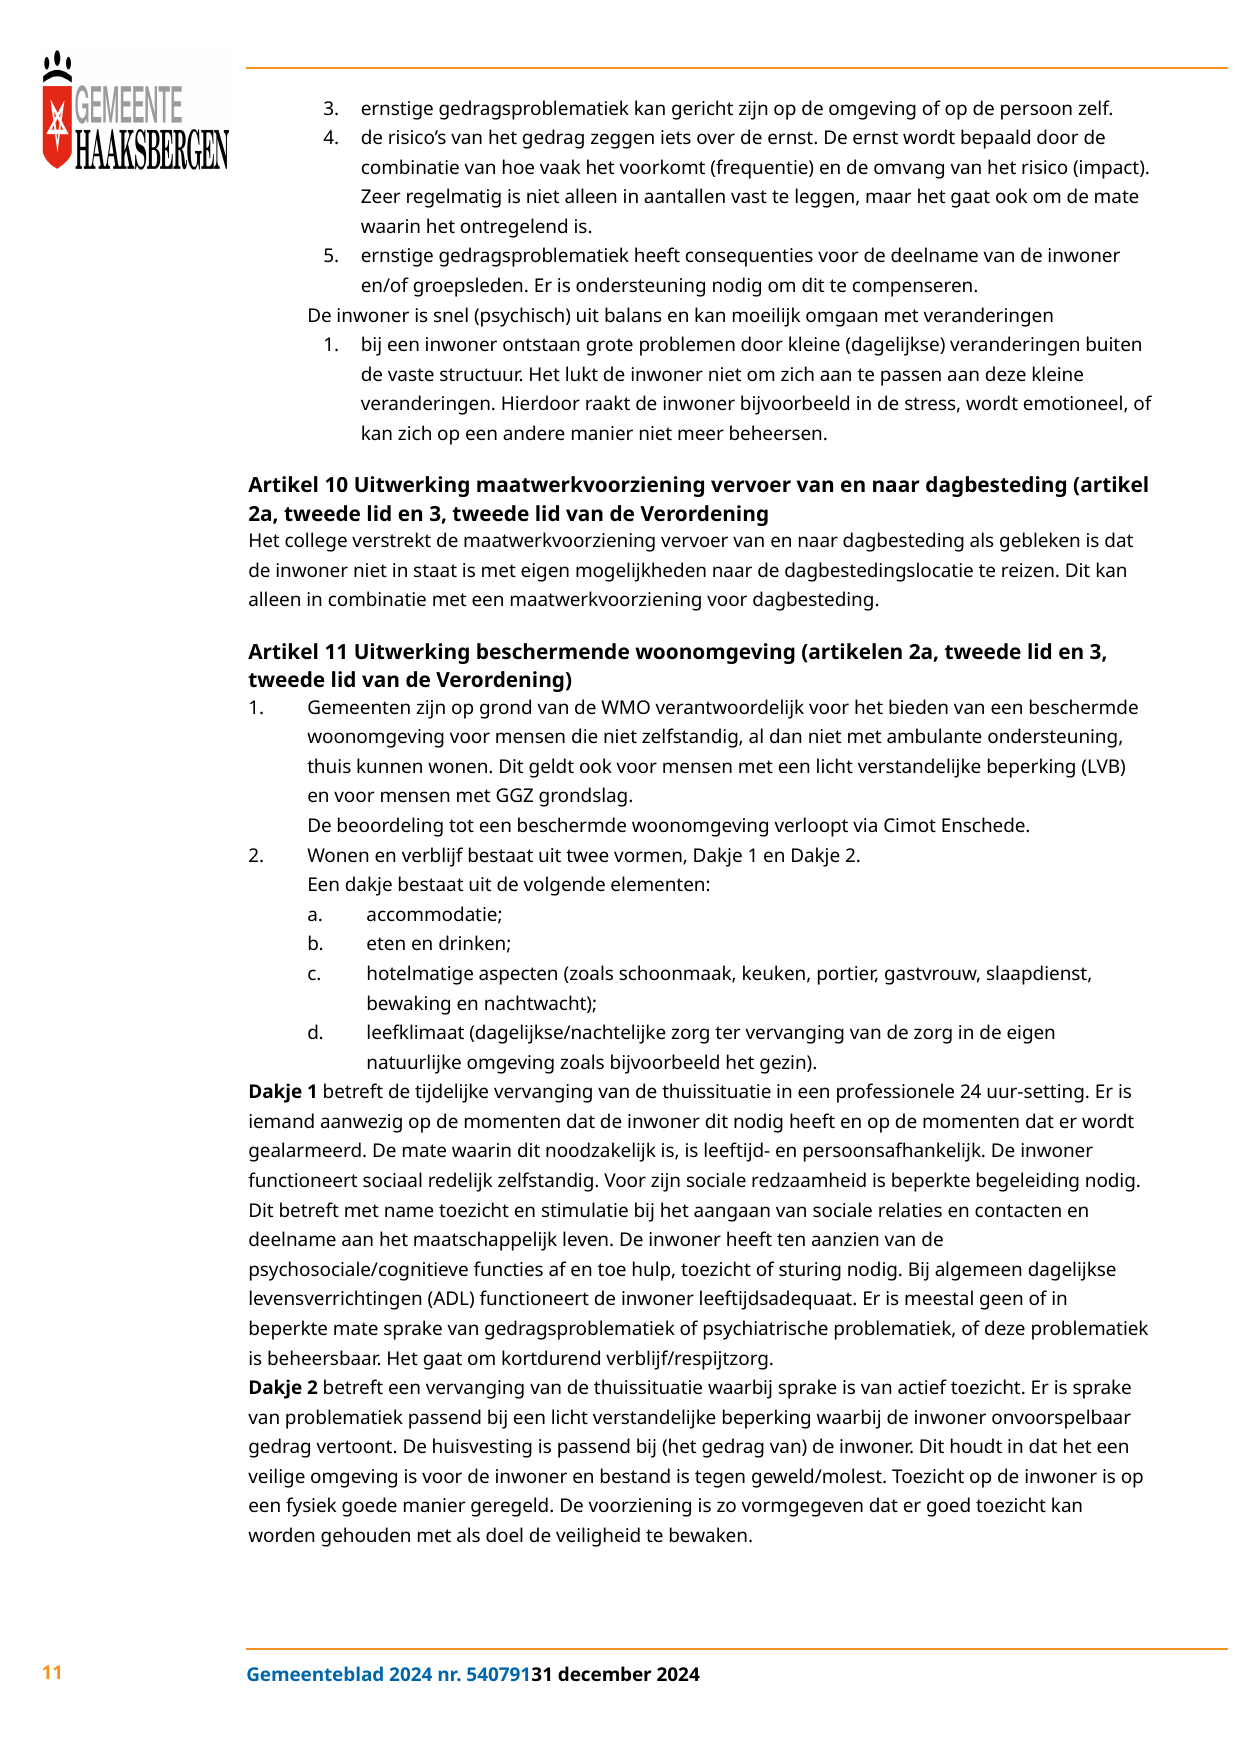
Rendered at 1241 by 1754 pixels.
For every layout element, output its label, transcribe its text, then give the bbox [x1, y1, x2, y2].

list De inwoner is snel (psychisch) uit balans en kan moeilijk omgaan met veranderingen [248, 302, 1152, 328]
text Het college verstrekt de maatwerkvoorziening vervoer van en naar dagbesteding als gebleken is dat de inwoner niet in staat is met eigen mogelijkheden naar de dagbestedingslocatie te reizen. Dit kan alleen in combinatie met een maatwerkvoorziening voor dagbesteding. [248, 527, 1152, 612]
list De beoordeling tot een beschermde woonomgeving verloopt via Cimot Enschede. [248, 812, 1152, 838]
list Een dakje bestaat uit de volgende elementen: [248, 871, 1152, 897]
list leefklimaat (dagelijkse/nachtelijke zorg ter vervanging van de zorg in de eigen natuurlijke omgeving zoals bijvoorbeeld het gezin). [307, 1019, 1152, 1075]
list Wonen en verblijf bestaat uit twee vormen, Dakje 1 en Dakje 2. [248, 842, 1152, 868]
list Gemeenten zijn op grond van de WMO verantwoordelijk voor het bieden van een beschermde woonomgeving voor mensen die niet zelfstandig, al dan niet met ambulante ondersteuning, thuis kunnen wonen. Dit geldt ook voor mensen met een licht verstandelijke beperking (LVB) en voor mensen met GGZ grondslag. [248, 694, 1152, 808]
list ernstige gedragsproblematiek kan gericht zijn op de omgeving of op de persoon zelf. [323, 95, 1152, 121]
list de risico’s van het gedrag zeggen iets over de ernst. De ernst wordt bepaald door de combinatie van hoe vaak het voorkomt (frequentie) en de omvang van het risico (impact). Zeer regelmatig is niet alleen in aantallen vast te leggen, maar het gaat ook om de mate waarin het ontregelend is. [323, 124, 1152, 239]
picture [41, 47, 231, 172]
text Artikel 10 Uitwerking maatwerkvoorziening vervoer van en naar dagbesteding (artikel 2a, tweede lid en 3, tweede lid van de Verordening [248, 471, 1152, 527]
text Dakje 1 betreft de tijdelijke vervanging van de thuissituatie in een professionele 24 uur-setting. Er is iemand aanwezig op de momenten dat de inwoner dit nodig heeft en op de momenten dat er wordt gealarmeerd. De mate waarin dit noodzakelijk is, is leeftijd- en persoonsafhankelijk. De inwoner functioneert sociaal redelijk zelfstandig. Voor zijn sociale redzaamheid is beperkte begeleiding nodig. Dit betreft met name toezicht en stimulatie bij het aangaan van sociale relaties en contacten en deelname aan het maatschappelijk leven. De inwoner heeft ten aanzien van de psychosociale/cognitieve functies af en toe hulp, toezicht of sturing nodig. Bij algemeen dagelijkse levensverrichtingen (ADL) functioneert de inwoner leeftijdsadequaat. Er is meestal geen of in beperkte mate sprake van gedragsproblematiek of psychiatrische problematiek, of deze problematiek is beheersbaar. Het gaat om kortdurend verblijf/respijtzorg. [248, 1078, 1152, 1371]
list bij een inwoner ontstaan grote problemen door kleine (dagelijkse) veranderingen buiten de vaste structuur. Het lukt de inwoner niet om zich aan te passen aan deze kleine veranderingen. Hierdoor raakt de inwoner bijvoorbeeld in de stress, wordt emotioneel, of kan zich op een andere manier niet meer beheersen. [323, 331, 1152, 446]
text Artikel 11 Uitwerking beschermende woonomgeving (artikelen 2a, tweede lid en 3, tweede lid van de Verordening) [248, 637, 1152, 694]
list accommodatie; [307, 901, 1152, 927]
list ernstige gedragsproblematiek heeft consequenties voor de deelname van de inwoner en/of groepsleden. Er is ondersteuning nodig om dit te compenseren. [323, 243, 1152, 298]
list hotelmatige aspecten (zoals schoonmaak, keuken, portier, gastvrouw, slaapdienst, bewaking en nachtwacht); [307, 960, 1152, 1016]
text Dakje 2 betreft een vervanging van de thuissituatie waarbij sprake is van actief toezicht. Er is sprake van problematiek passend bij een licht verstandelijke beperking waarbij de inwoner onvoorspelbaar gedrag vertoont. De huisvesting is passend bij (het gedrag van) de inwoner. Dit houdt in dat het een veilige omgeving is voor de inwoner en bestand is tegen geweld/molest. Toezicht op de inwoner is op een fysiek goede manier geregeld. De voorziening is zo vormgegeven dat er goed toezicht kan worden gehouden met als doel de veiligheid te bewaken. [248, 1374, 1152, 1548]
list eten en drinken; [307, 931, 1152, 956]
